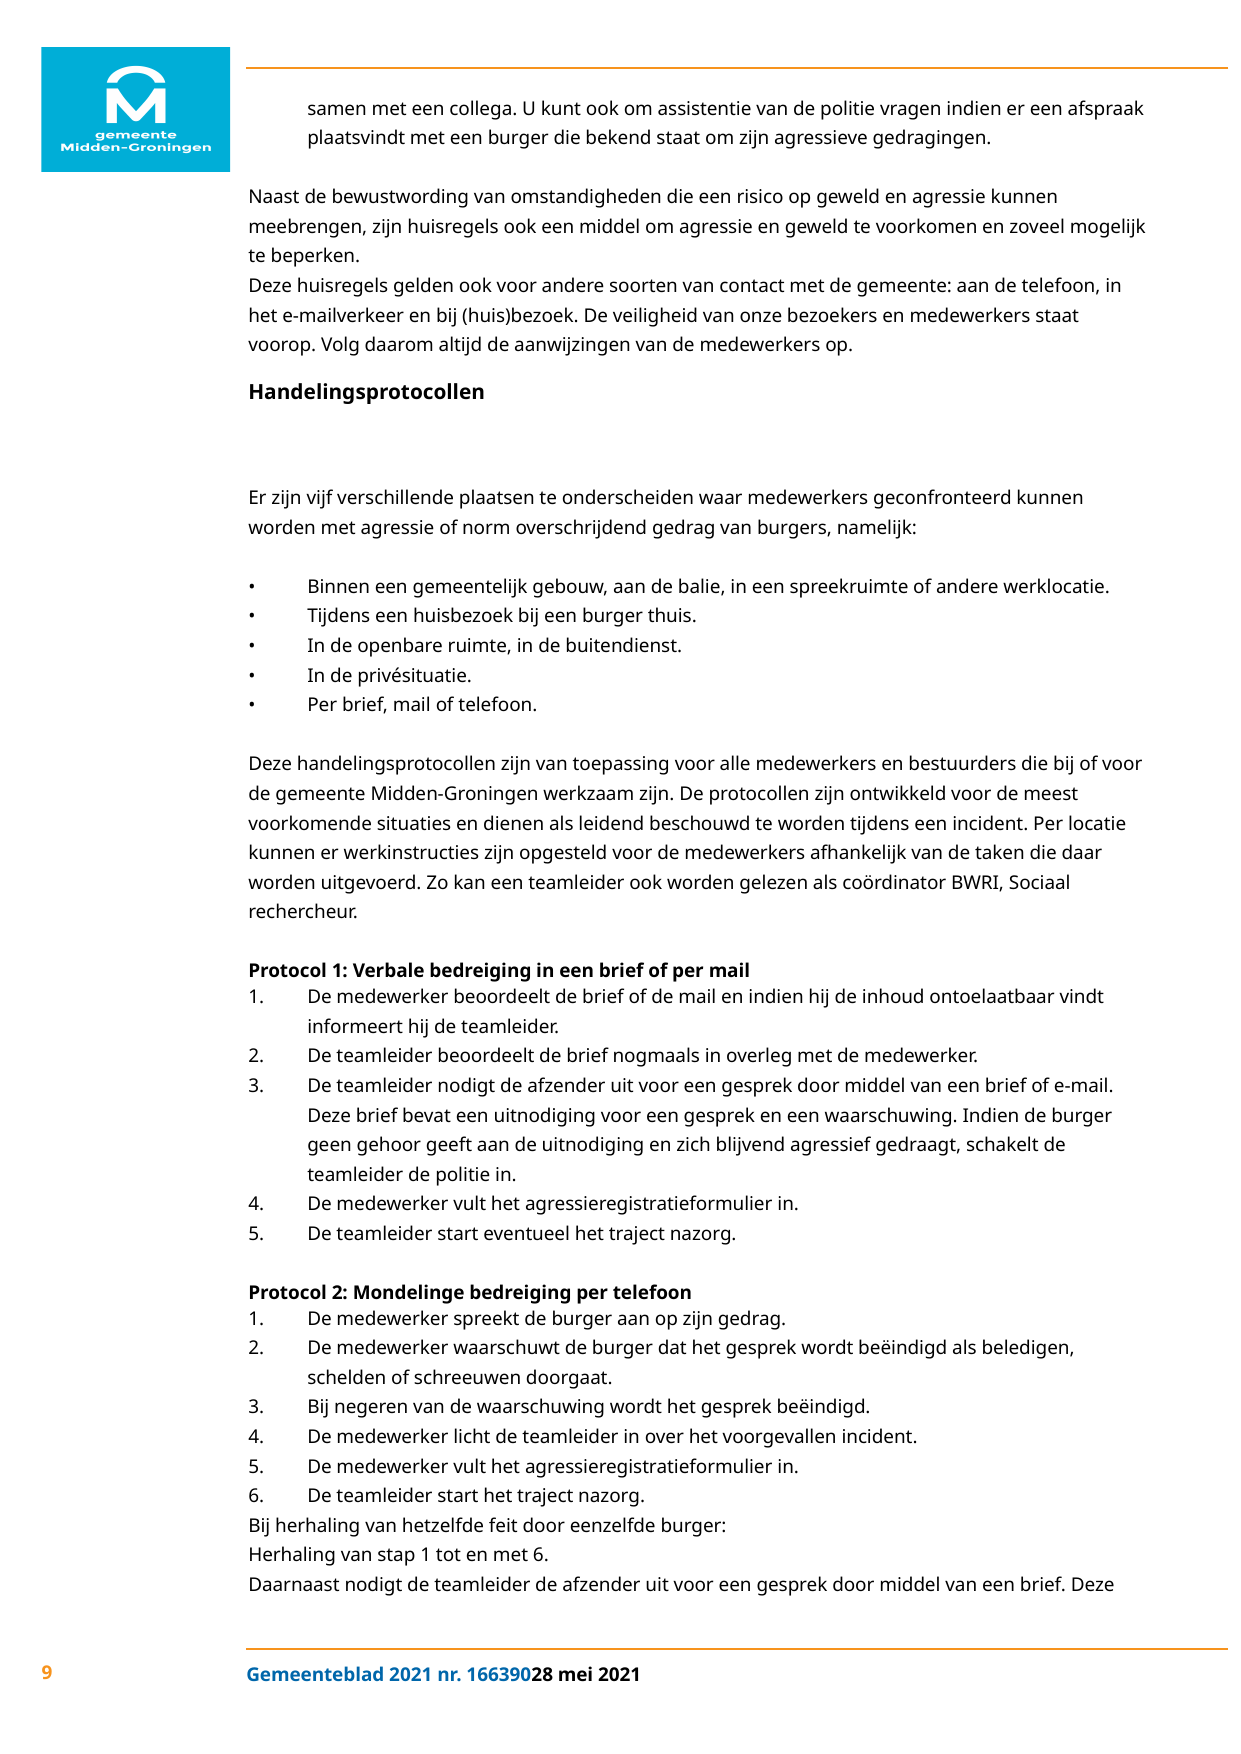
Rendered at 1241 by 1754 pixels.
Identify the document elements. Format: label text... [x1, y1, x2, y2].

text Deze handelingsprotocollen zijn van toepassing voor alle medewerkers en bestuurders die bij of voor de gemeente Midden-Groningen werkzaam zijn. De protocollen zijn ontwikkeld voor de meest voorkomende situaties en dienen als leidend beschouwd te worden tijdens een incident. Per locatie kunnen er werkinstructies zijn opgesteld voor de medewerkers afhankelijk van de taken die daar worden uitgevoerd. Zo kan een teamleider ook worden gelezen als coördinator BWRI, Sociaal rechercheur. [248, 751, 1152, 924]
list De medewerker waarschuwt de burger dat het gesprek wordt beëindigd als beledigen, schelden of schreeuwen doorgaat. [248, 1334, 1152, 1390]
list De medewerker vult het agressieregistratieformulier in. [248, 1453, 1152, 1479]
picture [184, 146, 190, 153]
text Bij herhaling van hetzelfde feit door eenzelfde burger: [248, 1512, 1152, 1538]
picture [107, 89, 165, 122]
list De teamleider nodigt de afzender uit voor een gesprek door middel van een brief of e-mail. Deze brief bevat een uitnodiging voor een gesprek en een waarschuwing. Indien de burger geen gehoor geeft aan de uitnodiging en zich blijvend agressief gedraagt, schakelt de teamleider de politie in. [248, 1072, 1152, 1187]
text Daarnaast nodigt de teamleider de afzender uit voor een gesprek door middel van een brief. Deze [248, 1571, 1152, 1597]
list De teamleider start het traject nazorg. [248, 1482, 1152, 1508]
picture [108, 66, 164, 82]
list Bij negeren van de waarschuwing wordt het gesprek beëindigd. [248, 1394, 1152, 1419]
list Tijdens een huisbezoek bij een burger thuis. [248, 603, 1152, 628]
list De medewerker licht de teamleider in over het voorgevallen incident. [248, 1423, 1152, 1449]
text Protocol 2: Mondelinge bedreiging per telefoon [248, 1279, 1152, 1305]
text Naast de bewustwording van omstandigheden die een risico op geweld en agressie kunnen meebrengen, zijn huisregels ook een middel om agressie en geweld te voorkomen en zoveel mogelijk te beperken. [248, 183, 1152, 268]
list samen met een collega. U kunt ook om assistentie van de politie vragen indien er een afspraak plaatsvindt met een burger die bekend staat om zijn agressieve gedragingen. [248, 95, 1152, 150]
list De medewerker vult het agressieregistratieformulier in. [248, 1191, 1152, 1216]
list De medewerker spreekt de burger aan op zijn gedrag. [248, 1305, 1152, 1331]
list De teamleider start eventueel het traject nazorg. [248, 1220, 1152, 1246]
list De medewerker beoordeelt de brief of de mail en indien hij de inhoud ontoelaatbaar vindt informeert hij de teamleider. [248, 983, 1152, 1039]
text Handelingsprotocollen [248, 377, 1152, 406]
list In de privésituatie. [248, 662, 1152, 688]
list De teamleider beoordeelt de brief nogmaals in overleg met de medewerker. [248, 1043, 1152, 1068]
text Er zijn vijf verschillende plaatsen te onderscheiden waar medewerkers geconfronteerd kunnen worden met agressie of norm overschrijdend gedrag van burgers, namelijk: [248, 484, 1152, 540]
list In de openbare ruimte, in de buitendienst. [248, 632, 1152, 658]
list Binnen een gemeentelijk gebouw, aan de balie, in een spreekruimte of andere werklocatie. [248, 573, 1152, 599]
text Deze huisregels gelden ook voor andere soorten van contact met de gemeente: aan de telefoon, in het e-mailverkeer en bij (huis)bezoek. De veiligheid van onze bezoekers en medewerkers staat voorop. Volg daarom altijd de aanwijzingen van de medewerkers op. [248, 272, 1152, 357]
text Protocol 1: Verbale bedreiging in een brief of per mail [248, 958, 1152, 983]
list Per brief, mail of telefoon. [248, 691, 1152, 717]
text Herhaling van stap 1 tot en met 6. [248, 1542, 1152, 1567]
